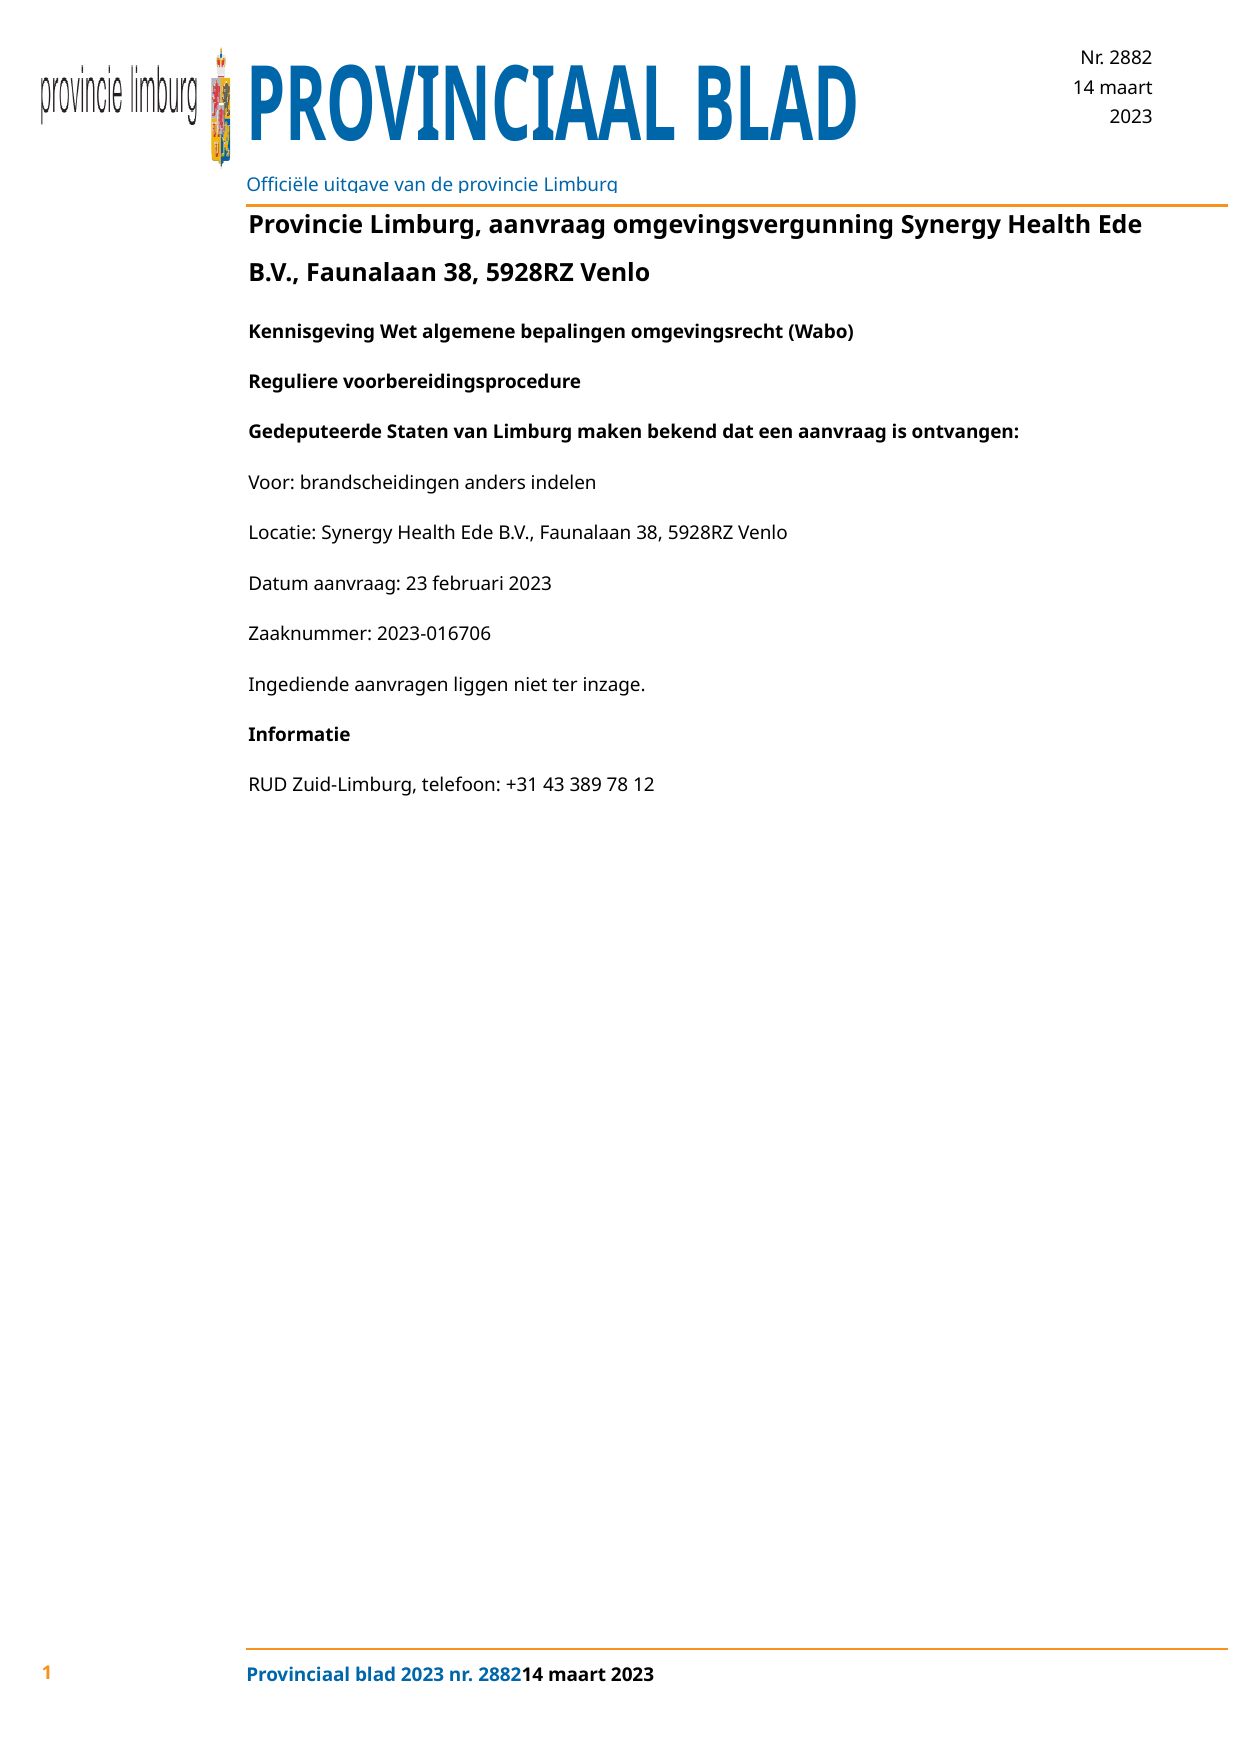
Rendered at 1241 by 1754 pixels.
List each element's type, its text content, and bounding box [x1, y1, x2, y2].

text Zaaknummer: 2023-016706 [248, 620, 1152, 646]
text Gedeputeerde Staten van Limburg maken bekend dat een aanvraag is ontvangen: [248, 419, 1152, 444]
text Datum aanvraag: 23 februari 2023 [248, 570, 1152, 596]
text Voor: brandscheidingen anders indelen [248, 469, 1152, 495]
text Provincie Limburg, aanvraag omgevingsvergunning Synergy Health Ede B.V., Faunalaan 38, 5928RZ Venlo [248, 207, 1152, 288]
text RUD Zuid-Limburg, telefoon: +31 43 389 78 12 [248, 772, 1152, 797]
text Locatie: Synergy Health Ede B.V., Faunalaan 38, 5928RZ Venlo [248, 519, 1152, 545]
picture [41, 47, 231, 172]
text Informatie [248, 721, 1152, 747]
text Reguliere voorbereidingsprocedure [248, 368, 1152, 394]
text Kennisgeving Wet algemene bepalingen omgevingsrecht (Wabo) [248, 318, 1152, 344]
text Ingediende aanvragen liggen niet ter inzage. [248, 671, 1152, 697]
